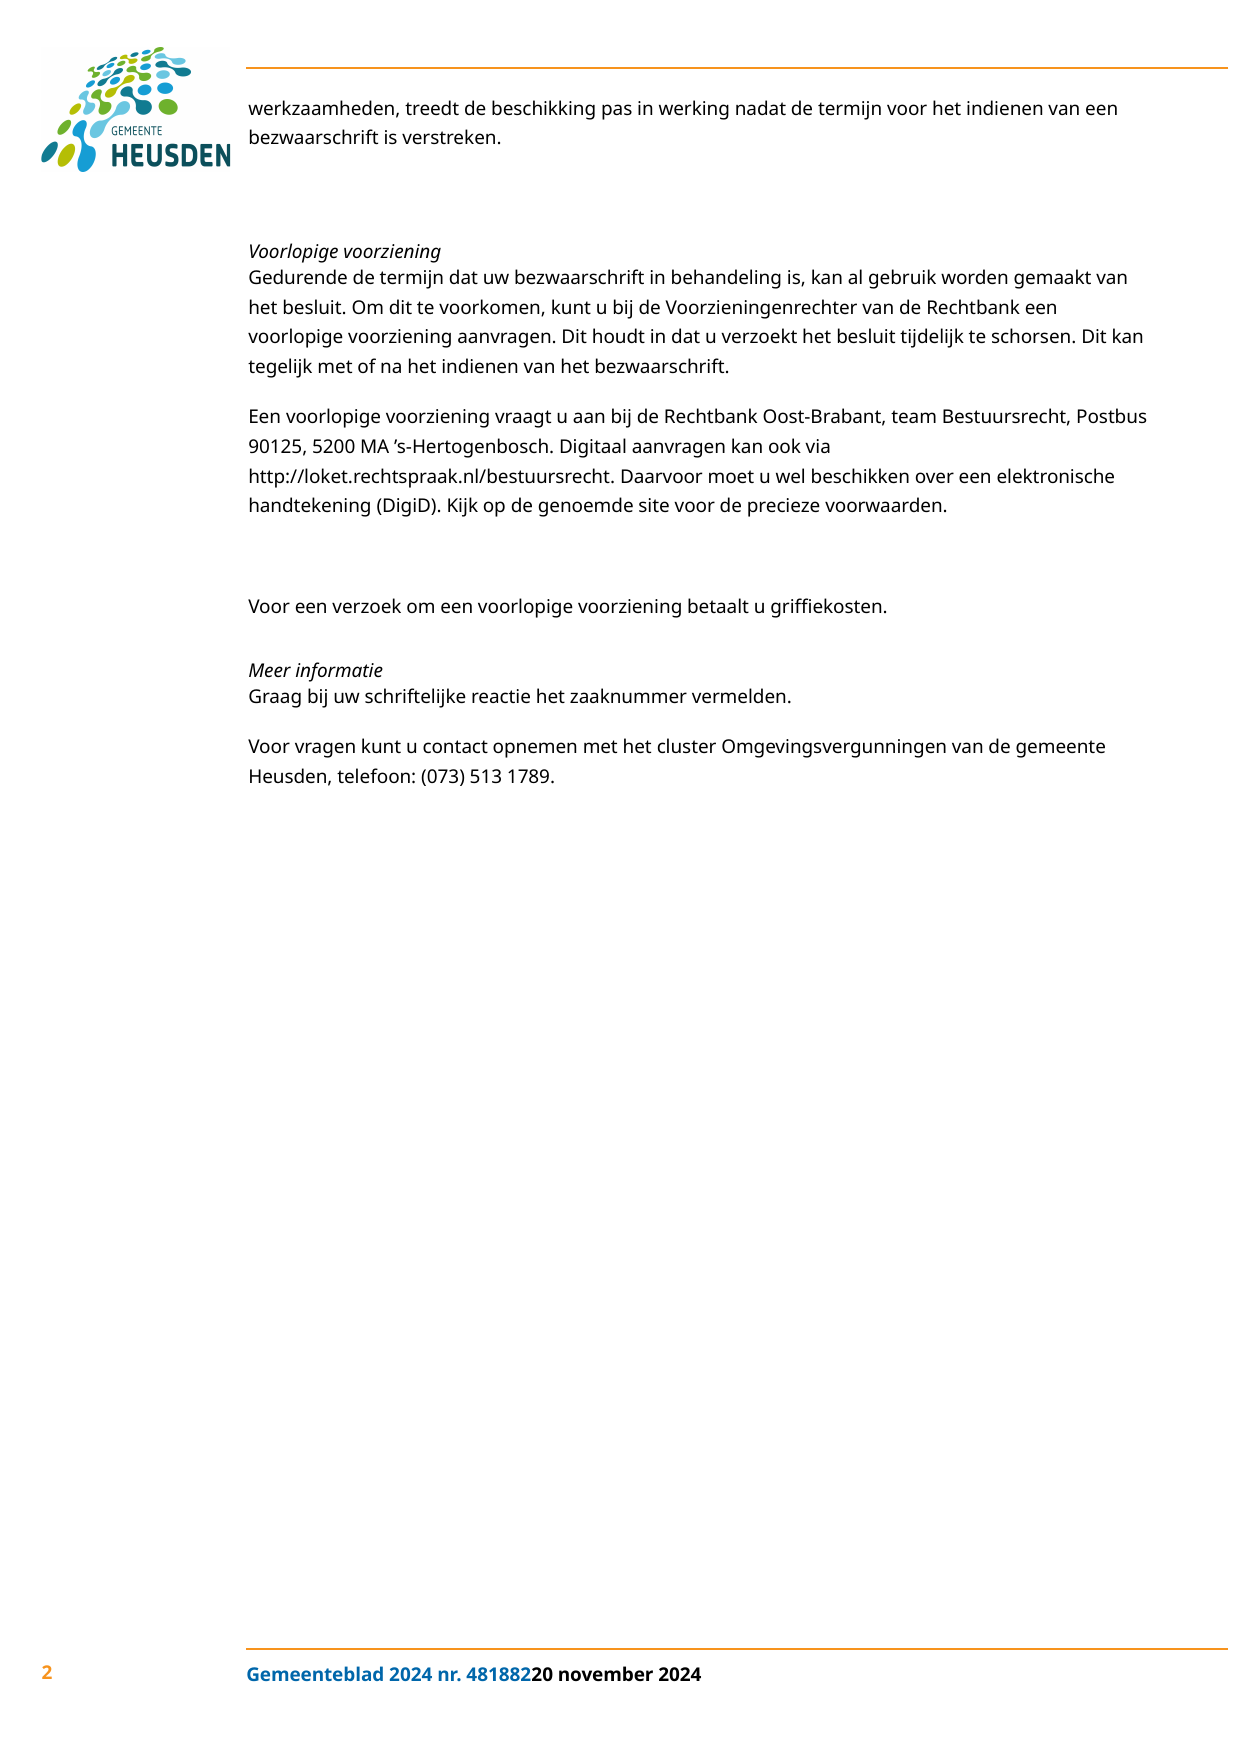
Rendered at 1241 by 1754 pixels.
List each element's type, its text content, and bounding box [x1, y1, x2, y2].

text Voor een verzoek om een voorlopige voorziening betaalt u griffiekosten. [248, 593, 1152, 619]
text Een voorlopige voorziening vraagt u aan bij de Rechtbank Oost-Brabant, team Bestuursrecht, Postbus 90125, 5200 MA ’s-Hertogenbosch. Digitaal aanvragen kan ook via http://loket.rechtspraak.nl/bestuursrecht. Daarvoor moet u wel beschikken over een elektronische handtekening (DigiD). Kijk op de genoemde site voor de precieze voorwaarden. [248, 404, 1152, 518]
text werkzaamheden, treedt de beschikking pas in werking nadat de termijn voor het indienen van een bezwaarschrift is verstreken. [248, 95, 1152, 150]
text Meer informatie [248, 657, 1152, 683]
picture [41, 47, 231, 172]
text Graag bij uw schriftelijke reactie het zaaknummer vermelden. [248, 683, 1152, 709]
text Voorlopige voorziening [248, 239, 1152, 264]
text Gedurende de termijn dat uw bezwaarschrift in behandeling is, kan al gebruik worden gemaakt van het besluit. Om dit te voorkomen, kunt u bij de Voorzieningenrechter van de Rechtbank een voorlopige voorziening aanvragen. Dit houdt in dat u verzoekt het besluit tijdelijk te schorsen. Dit kan tegelijk met of na het indienen van het bezwaarschrift. [248, 264, 1152, 379]
text Voor vragen kunt u contact opnemen met het cluster Omgevingsvergunningen van de gemeente Heusden, telefoon: (073) 513 1789. [248, 733, 1152, 789]
